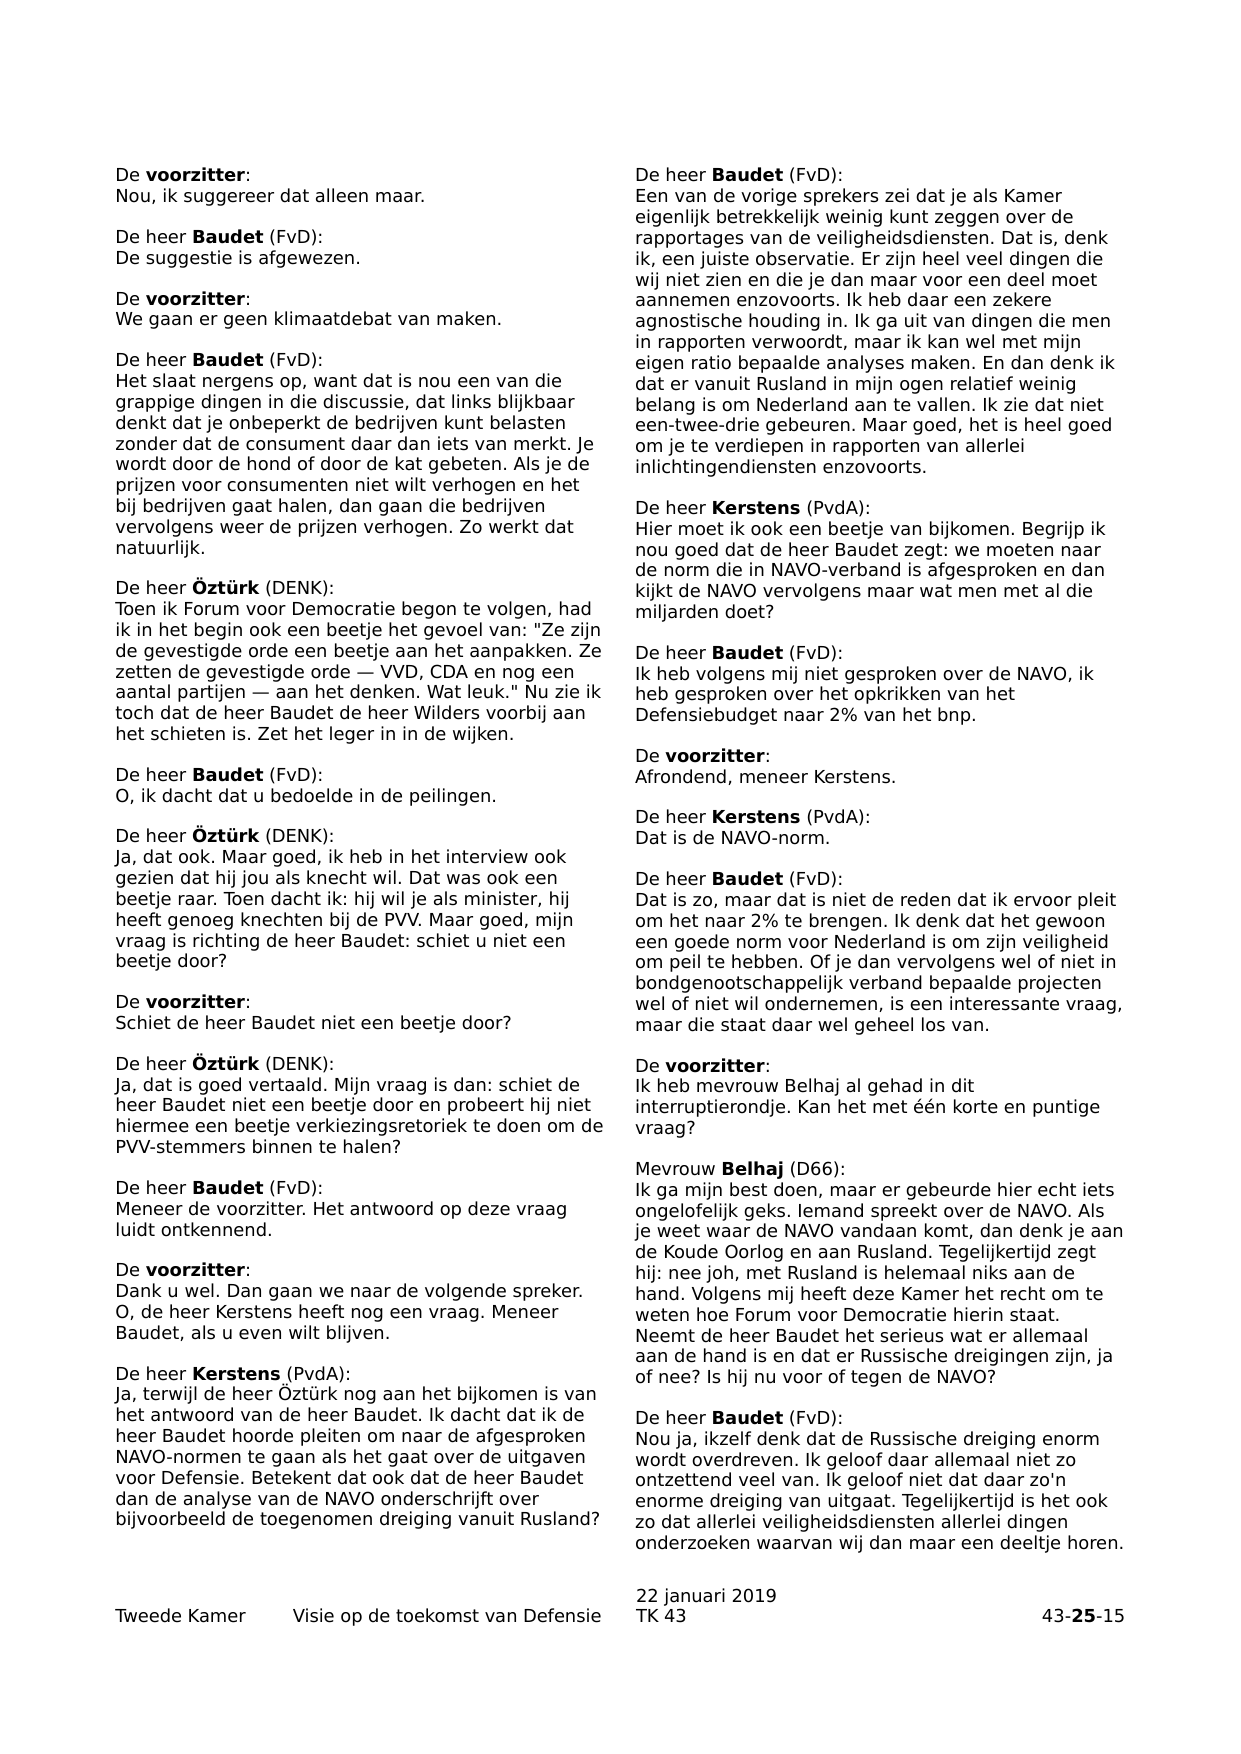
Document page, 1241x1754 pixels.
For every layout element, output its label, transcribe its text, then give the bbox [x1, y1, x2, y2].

text De voorzitter: [635, 746, 1125, 767]
text De heer Baudet (FvD): [635, 869, 1125, 890]
text De voorzitter: [115, 992, 605, 1013]
text Het slaat nergens op, want dat is nou een van die grappige dingen in die discussie, dat links blijkbaar denkt dat je onbeperkt de bedrijven kunt belasten zonder dat de consument daar dan iets van merkt. Je wordt door de hond of door de kat gebeten. Als je de prijzen voor consumenten niet wilt verhogen en het bij bedrijven gaat halen, dan gaan die bedrijven vervolgens weer de prijzen verhogen. Zo werkt dat natuurlijk. [115, 371, 605, 558]
text De voorzitter: [115, 165, 605, 186]
text Afrondend, meneer Kerstens. [635, 767, 1125, 787]
text Ik ga mijn best doen, maar er gebeurde hier echt iets ongelofelijk geks. Iemand spreekt over de NAVO. Als je weet waar de NAVO vandaan komt, dan denk je aan de Koude Oorlog en aan Rusland. Tegelijkertijd zegt hij: nee joh, met Rusland is helemaal niks aan de hand. Volgens mij heeft deze Kamer het recht om te weten hoe Forum voor Democratie hierin staat. Neemt de heer Baudet het serieus wat er allemaal aan de hand is en dat er Russische dreigingen zijn, ja of nee? Is hij nu voor of tegen de NAVO? [635, 1179, 1125, 1388]
text De heer Baudet (FvD): [635, 643, 1125, 663]
text De heer Öztürk (DENK): [115, 1054, 605, 1074]
text Ja, terwijl de heer Öztürk nog aan het bijkomen is van het antwoord van de heer Baudet. Ik dacht dat ik de heer Baudet hoorde pleiten om naar de afgesproken NAVO-normen te gaan als het gaat over de uitgaven voor Defensie. Betekent dat ook dat de heer Baudet dan de analyse van de NAVO onderschrijft over bijvoorbeeld de toegenomen dreiging vanuit Rusland? [115, 1384, 605, 1530]
text De heer Baudet (FvD): [635, 165, 1125, 186]
text De suggestie is afgewezen. [115, 248, 605, 268]
text Ja, dat ook. Maar goed, ik heb in het interview ook gezien dat hij jou als knecht wil. Dat was ook een beetje raar. Toen dacht ik: hij wil je als minister, hij heeft genoeg knechten bij de PVV. Maar goed, mijn vraag is richting de heer Baudet: schiet u niet een beetje door? [115, 847, 605, 972]
text De heer Kerstens (PvdA): [115, 1363, 605, 1384]
text Ik heb volgens mij niet gesproken over de NAVO, ik heb gesproken over het opkrikken van het Defensiebudget naar 2% van het bnp. [635, 663, 1125, 726]
text Ik heb mevrouw Belhaj al gehad in dit interruptierondje. Kan het met één korte en puntige vraag? [635, 1076, 1125, 1139]
text De heer Öztürk (DENK): [115, 578, 605, 599]
text De heer Kerstens (PvdA): [635, 807, 1125, 828]
text Nou ja, ikzelf denk dat de Russische dreiging enorm wordt overdreven. Ik geloof daar allemaal niet zo ontzettend veel van. Ik geloof niet dat daar zo'n enorme dreiging van uitgaat. Tegelijkertijd is het ook zo dat allerlei veiligheidsdiensten allerlei dingen onderzoeken waarvan wij dan maar een deeltje horen. [635, 1428, 1125, 1553]
text Een van de vorige sprekers zei dat je als Kamer eigenlijk betrekkelijk weinig kunt zeggen over de rapportages van de veiligheidsdiensten. Dat is, denk ik, een juiste observatie. Er zijn heel veel dingen die wij niet zien en die je dan maar voor een deel moet aannemen enzovoorts. Ik heb daar een zekere agnostische houding in. Ik ga uit van dingen die men in rapporten verwoordt, maar ik kan wel met mijn eigen ratio bepaalde analyses maken. En dan denk ik dat er vanuit Rusland in mijn ogen relatief weinig belang is om Nederland aan te vallen. Ik zie dat niet een-twee-drie gebeuren. Maar goed, het is heel goed om je te verdiepen in rapporten van allerlei inlichtingendiensten enzovoorts. [635, 186, 1125, 478]
text Hier moet ik ook een beetje van bijkomen. Begrijp ik nou goed dat de heer Baudet zegt: we moeten naar de norm die in NAVO-verband is afgesproken en dan kijkt de NAVO vervolgens maar wat men met al die miljarden doet? [635, 518, 1125, 623]
text De heer Baudet (FvD): [635, 1408, 1125, 1428]
text Dank u wel. Dan gaan we naar de volgende spreker. O, de heer Kerstens heeft nog een vraag. Meneer Baudet, als u even wilt blijven. [115, 1281, 605, 1343]
text We gaan er geen klimaatdebat van maken. [115, 309, 605, 330]
text Meneer de voorzitter. Het antwoord op deze vraag luidt ontkennend. [115, 1198, 605, 1240]
text Toen ik Forum voor Democratie begon te volgen, had ik in het begin ook een beetje het gevoel van: "Ze zijn de gevestigde orde een beetje aan het aanpakken. Ze zetten de gevestigde orde — VVD, CDA en nog een aantal partijen — aan het denken. Wat leuk." Nu zie ik toch dat de heer Baudet de heer Wilders voorbij aan het schieten is. Zet het leger in in de wijken. [115, 599, 605, 745]
text Dat is de NAVO-norm. [635, 828, 1125, 849]
text Ja, dat is goed vertaald. Mijn vraag is dan: schiet de heer Baudet niet een beetje door en probeert hij niet hiermee een beetje verkiezingsretoriek te doen om de PVV-stemmers binnen te halen? [115, 1074, 605, 1158]
text De heer Baudet (FvD): [115, 1178, 605, 1198]
text De voorzitter: [115, 288, 605, 309]
text Schiet de heer Baudet niet een beetje door? [115, 1013, 605, 1034]
text Dat is zo, maar dat is niet de reden dat ik ervoor pleit om het naar 2% te brengen. Ik denk dat het gewoon een goede norm voor Nederland is om zijn veiligheid om peil te hebben. Of je dan vervolgens wel of niet in bondgenootschappelijk verband bepaalde projecten wel of niet wil ondernemen, is een interessante vraag, maar die staat daar wel geheel los van. [635, 890, 1125, 1036]
text De voorzitter: [635, 1056, 1125, 1076]
text Mevrouw Belhaj (D66): [635, 1159, 1125, 1179]
text Nou, ik suggereer dat alleen maar. [115, 186, 605, 207]
text De voorzitter: [115, 1260, 605, 1281]
text De heer Baudet (FvD): [115, 765, 605, 786]
text De heer Baudet (FvD): [115, 350, 605, 371]
text De heer Kerstens (PvdA): [635, 498, 1125, 518]
text De heer Baudet (FvD): [115, 227, 605, 248]
text De heer Öztürk (DENK): [115, 826, 605, 847]
text O, ik dacht dat u bedoelde in de peilingen. [115, 786, 605, 806]
